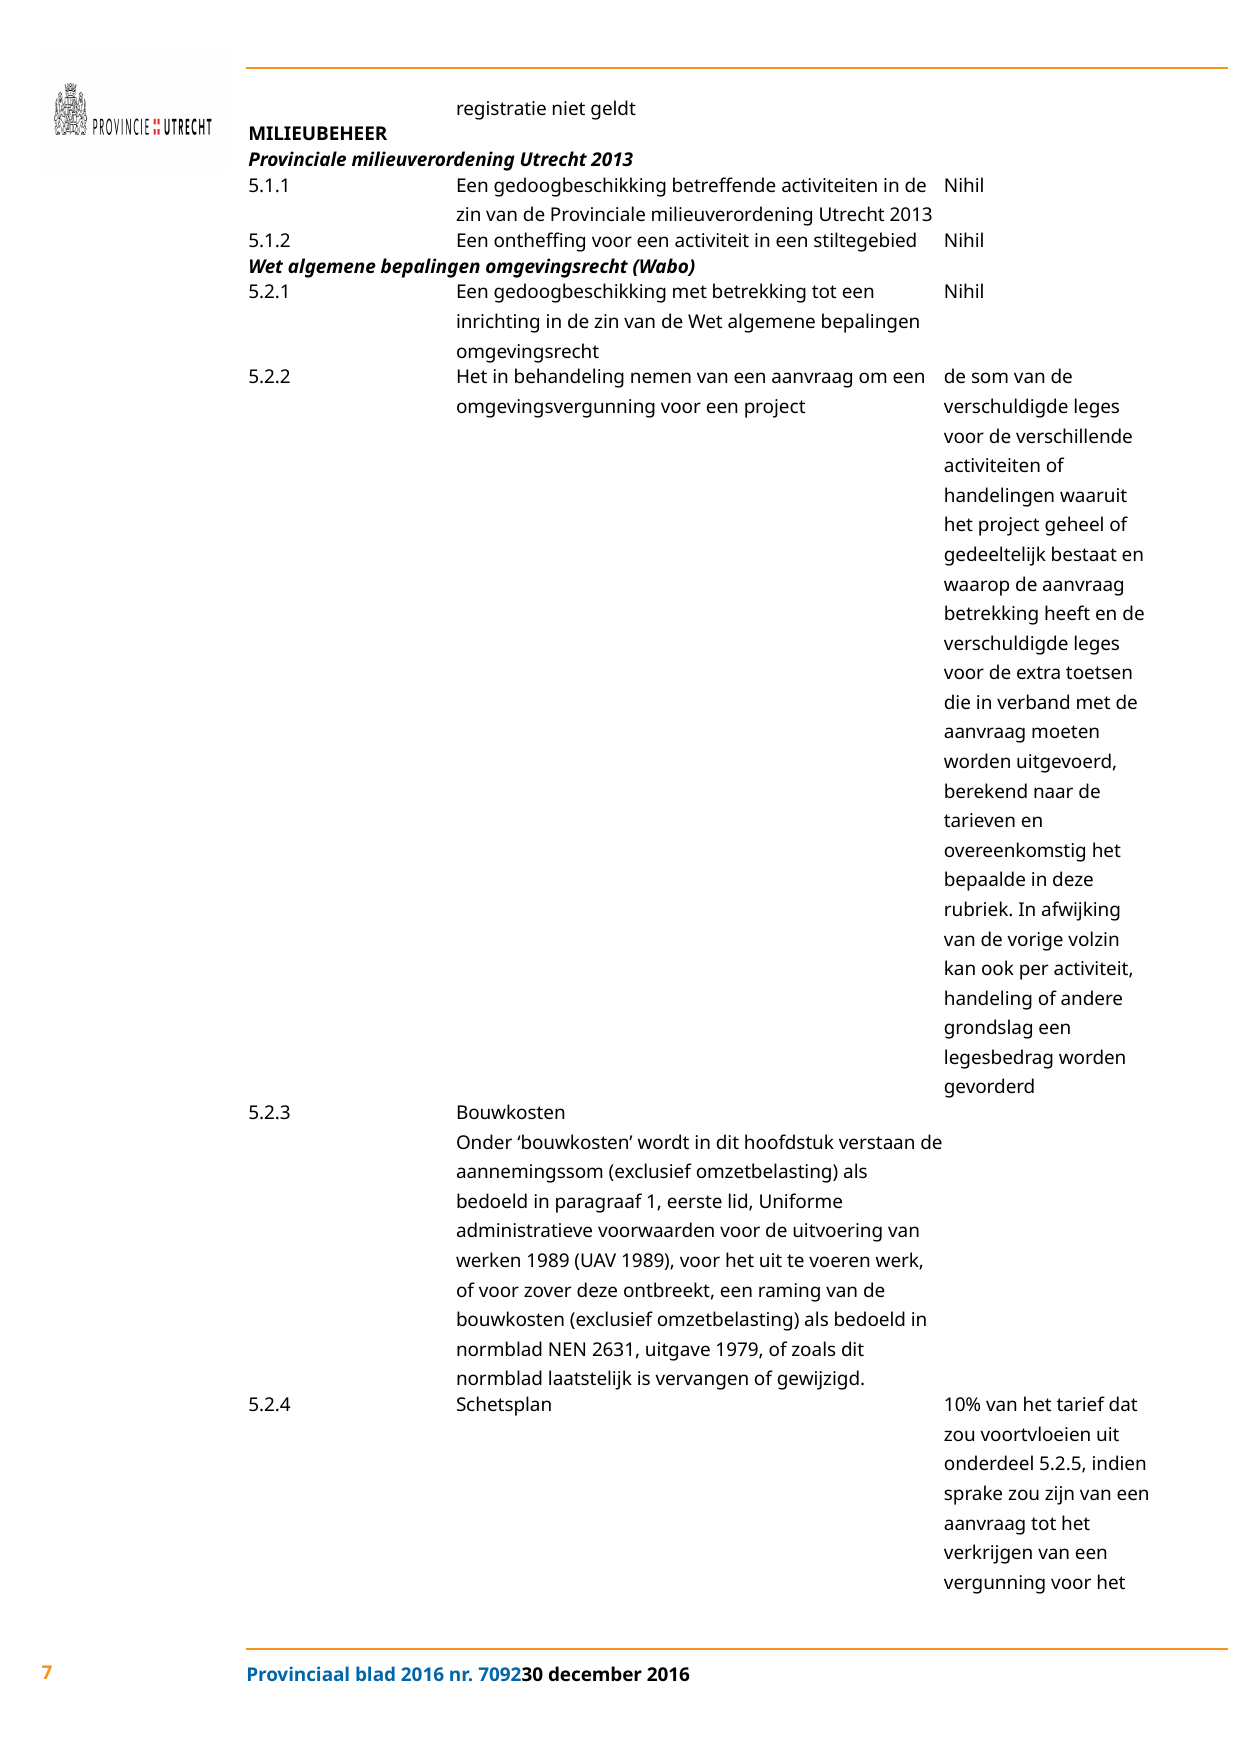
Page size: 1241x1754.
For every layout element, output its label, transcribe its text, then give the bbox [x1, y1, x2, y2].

table_cell Een ontheffing voor een activiteit in een stiltegebied [456, 227, 944, 253]
table_cell Provinciale milieuverordening Utrecht 2013 [248, 146, 944, 172]
picture [41, 47, 231, 172]
table_cell Nihil [944, 279, 1152, 364]
table_cell de som van de verschuldigde leges voor de verschillende activiteiten of handelingen waaruit het project geheel of gedeeltelijk bestaat en waarop de aanvraag betrekking heeft en de verschuldigde leges voor de extra toetsen die in verband met de aanvraag moeten worden uitgevoerd, berekend naar de tarieven en overeenkomstig het bepaalde in deze rubriek. In afwijking van de vorige volzin kan ook per activiteit, handeling of andere grondslag een legesbedrag worden gevorderd [944, 364, 1152, 1099]
table_cell 5.2.3 [248, 1099, 456, 1391]
table_cell registratie niet geldt [456, 95, 944, 121]
table_cell 5.1.2 [248, 227, 456, 253]
table_cell Een gedoogbeschikking met betrekking tot een inrichting in de zin van de Wet algemene bepalingen omgevingsrecht [456, 279, 944, 364]
table_cell Nihil [944, 227, 1152, 253]
table_cell 10% van het tarief dat zou voortvloeien uit onderdeel 5.2.5, indien sprake zou zijn van een aanvraag tot het verkrijgen van een vergunning voor het [944, 1391, 1152, 1594]
table_cell Nihil [944, 172, 1152, 227]
table_cell [248, 95, 456, 121]
table_cell [944, 253, 1152, 279]
table_cell 5.1.1 [248, 172, 456, 227]
table_cell [944, 1099, 1152, 1391]
table_cell Wet algemene bepalingen omgevingsrecht (Wabo) [248, 253, 944, 279]
table_cell 5.2.2 [248, 364, 456, 1099]
table_cell Bouwkosten Onder ‘bouwkosten’ wordt in dit hoofdstuk verstaan de aannemingssom (exclusief omzetbelasting) als bedoeld in paragraaf 1, eerste lid, Uniforme administratieve voorwaarden voor de uitvoering van werken 1989 (UAV 1989), voor het uit te voeren werk, of voor zover deze ontbreekt, een raming van de bouwkosten (exclusief omzetbelasting) als bedoeld in normblad NEN 2631, uitgave 1979, of zoals dit normblad laatstelijk is vervangen of gewijzigd. [456, 1099, 944, 1391]
table_cell Een gedoogbeschikking betreffende activiteiten in de zin van de Provinciale milieuverordening Utrecht 2013 [456, 172, 944, 227]
table_cell [944, 146, 1152, 172]
table_cell 5.2.1 [248, 279, 456, 364]
table_cell Het in behandeling nemen van een aanvraag om een omgevingsvergunning voor een project [456, 364, 944, 1099]
table_cell MILIEUBEHEER [248, 121, 944, 146]
table_cell [944, 121, 1152, 146]
table_cell [944, 95, 1152, 121]
table_cell Schetsplan [456, 1391, 944, 1594]
table_cell 5.2.4 [248, 1391, 456, 1594]
